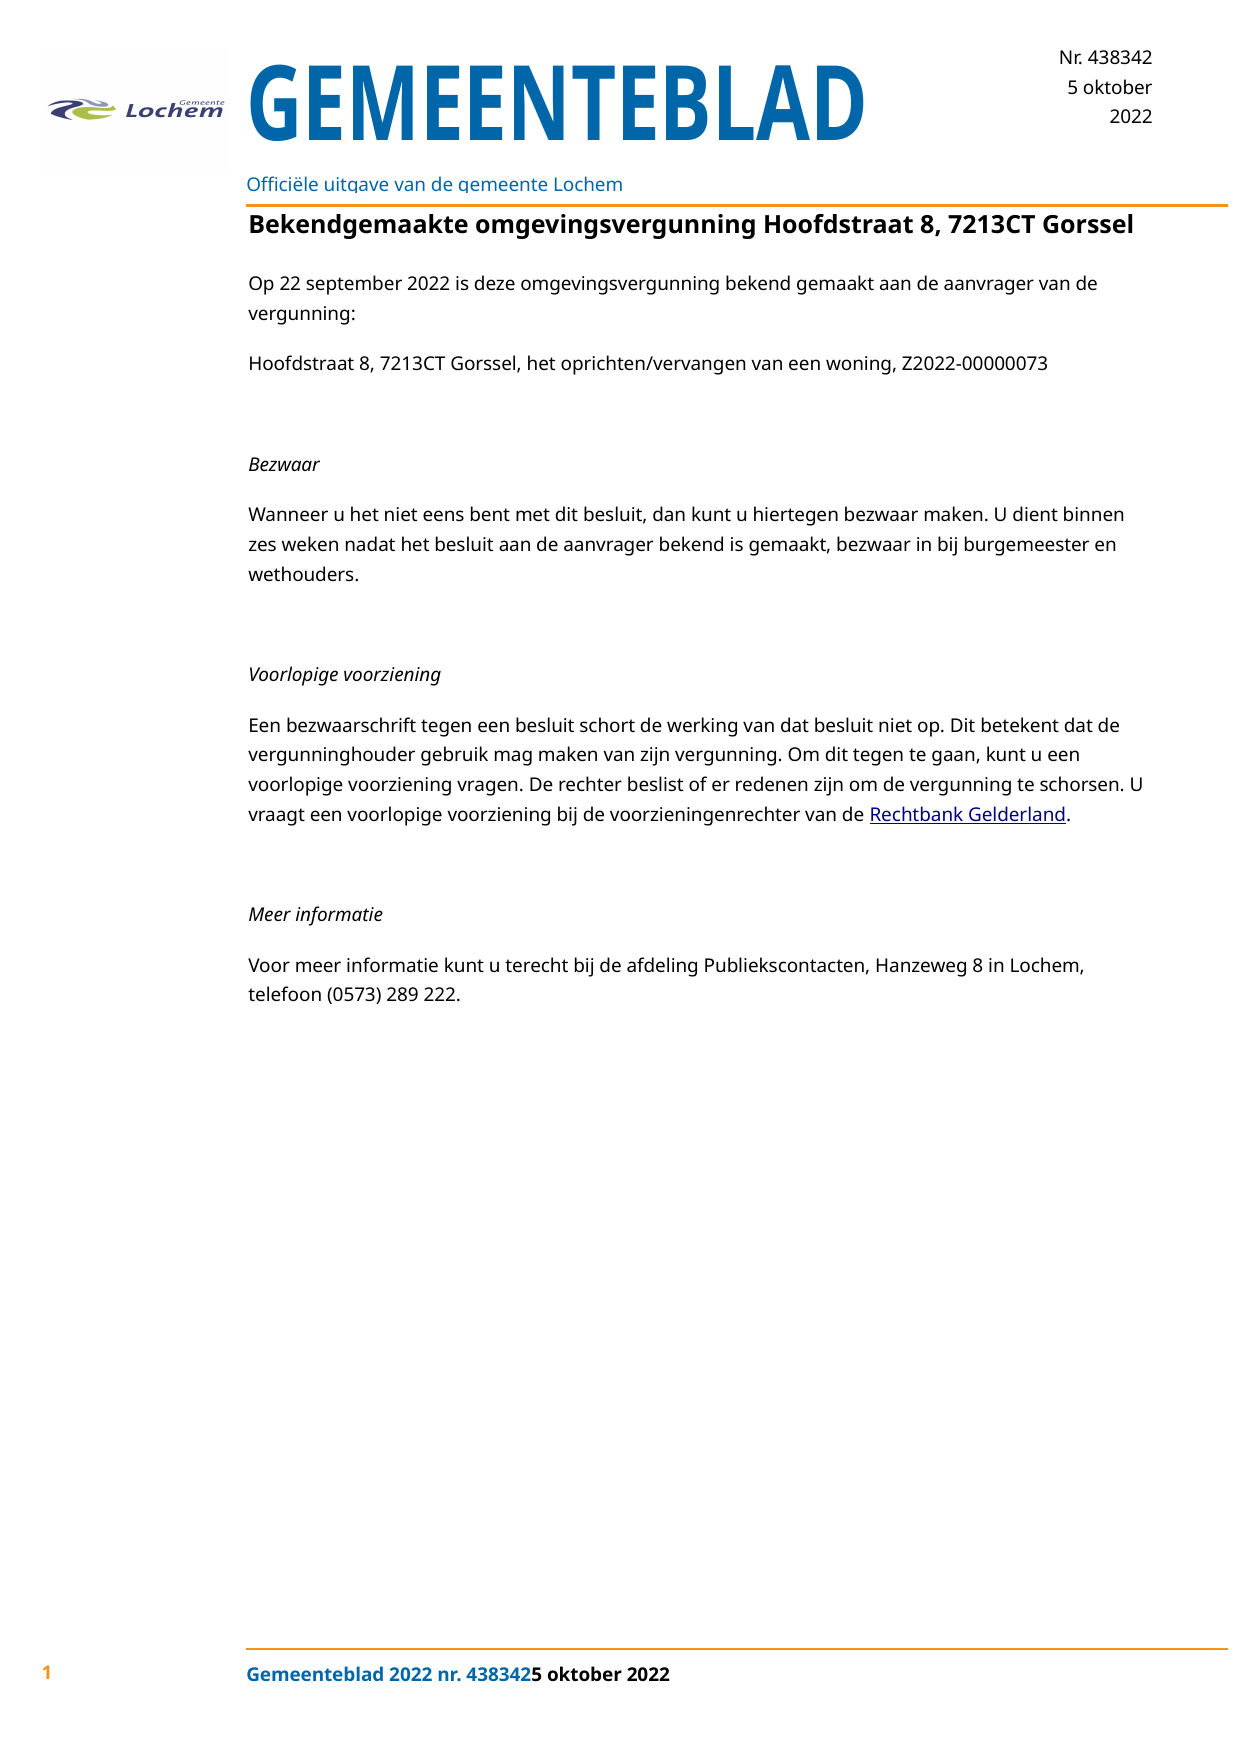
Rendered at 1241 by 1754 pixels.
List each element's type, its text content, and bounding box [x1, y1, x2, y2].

picture [41, 47, 231, 172]
text Wanneer u het niet eens bent met dit besluit, dan kunt u hiertegen bezwaar maken. U dient binnen zes weken nadat het besluit aan de aanvrager bekend is gemaakt, bezwaar in bij burgemeester en wethouders. [248, 502, 1152, 586]
text Bezwaar [248, 451, 1152, 477]
text Op 22 september 2022 is deze omgevingsvergunning bekend gemaakt aan de aanvrager van de vergunning: [248, 270, 1152, 326]
text Meer informatie [248, 902, 1152, 927]
text Voorlopige voorziening [248, 662, 1152, 687]
text Bekendgemaakte omgevingsvergunning Hoofdstraat 8, 7213CT Gorssel [248, 207, 1152, 241]
text Hoofdstraat 8, 7213CT Gorssel, het oprichten/vervangen van een woning, Z2022-00000073 [248, 350, 1152, 376]
text Voor meer informatie kunt u terecht bij de afdeling Publiekscontacten, Hanzeweg 8 in Lochem, telefoon (0573) 289 222. [248, 952, 1152, 1007]
text Een bezwaarschrift tegen een besluit schort de werking van dat besluit niet op. Dit betekent dat de vergunninghouder gebruik mag maken van zijn vergunning. Om dit tegen te gaan, kunt u een voorlopige voorziening vragen. De rechter beslist of er redenen zijn om de vergunning te schorsen. U vraagt een voorlopige voorziening bij de voorzieningenrechter van de Rechtbank Gelderland. [248, 712, 1152, 826]
